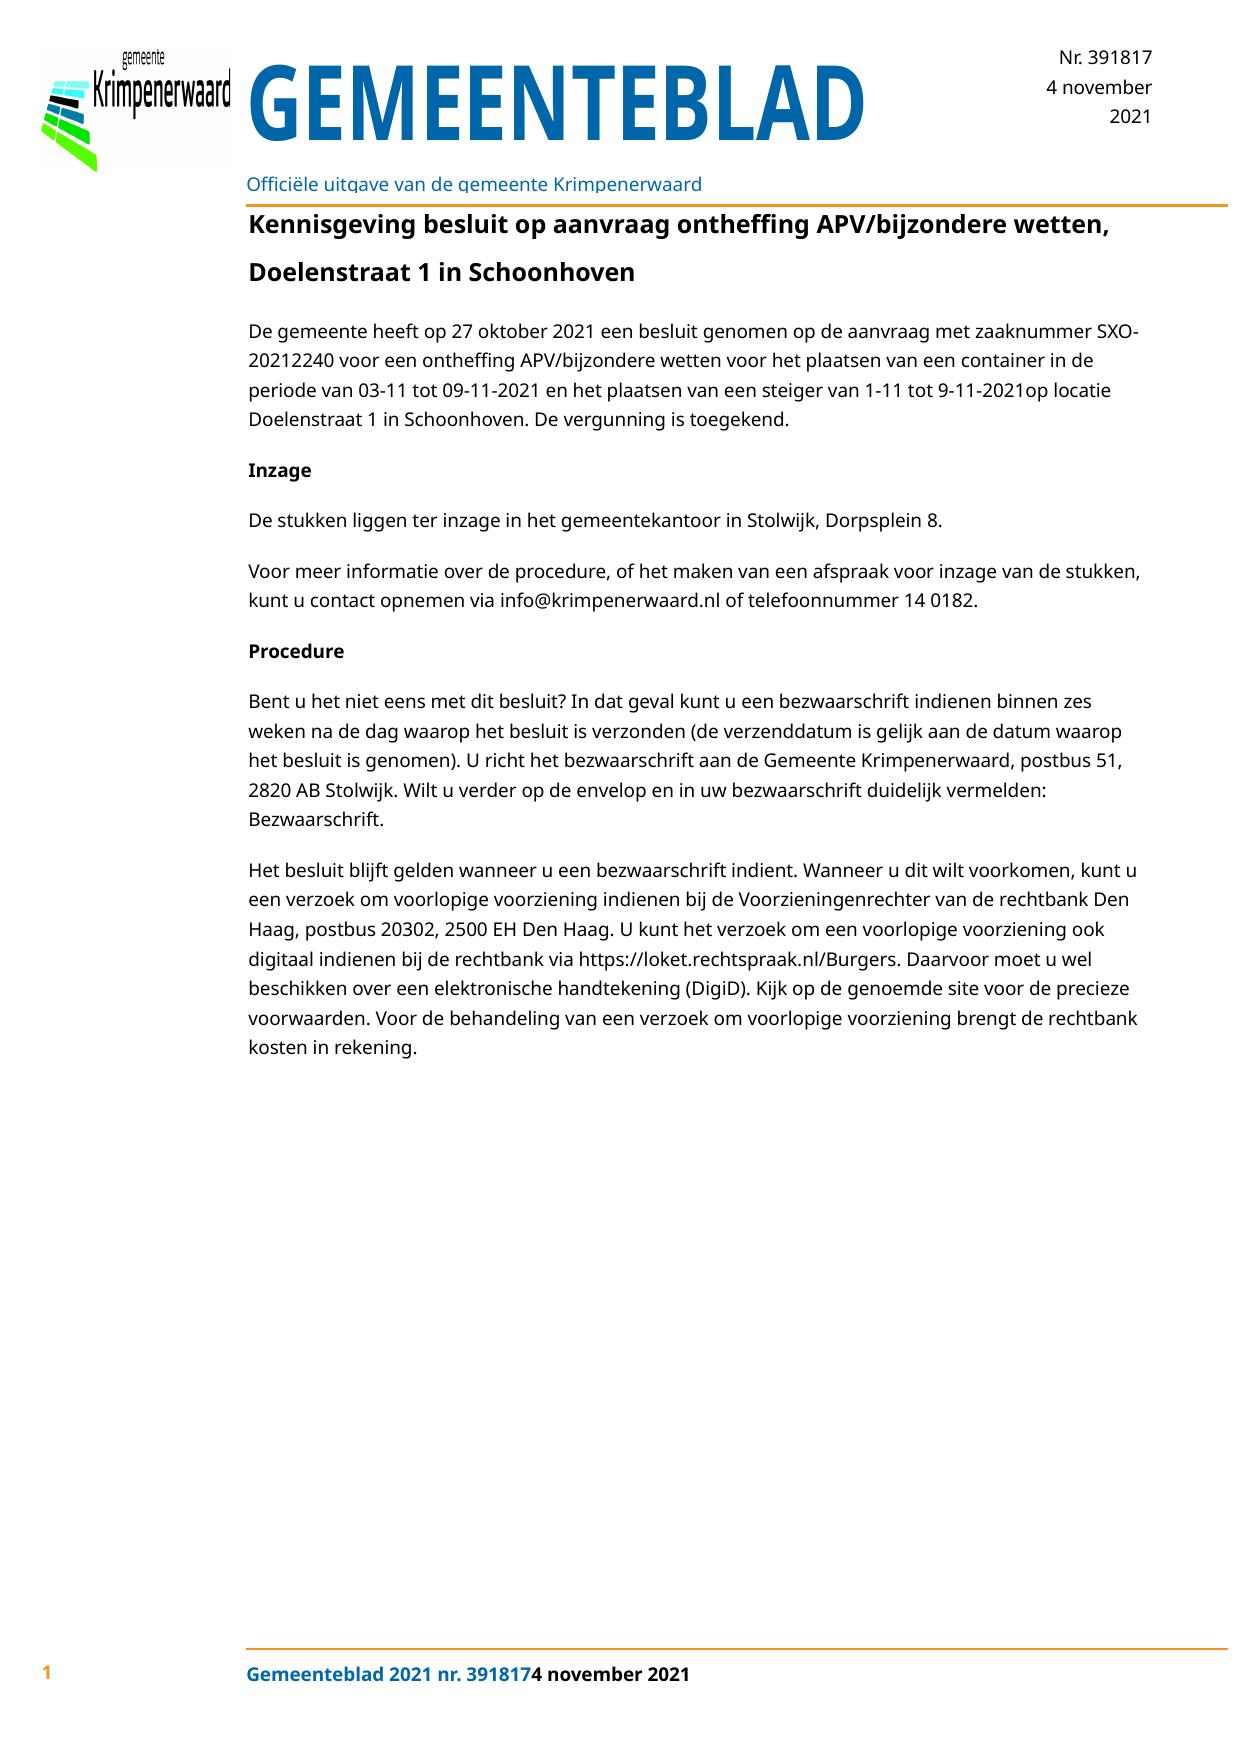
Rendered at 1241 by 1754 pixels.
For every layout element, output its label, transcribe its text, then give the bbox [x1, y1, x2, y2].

picture [41, 47, 231, 172]
text De gemeente heeft op 27 oktober 2021 een besluit genomen op de aanvraag met zaaknummer SXO-20212240 voor een ontheffing APV/bijzondere wetten voor het plaatsen van een container in de periode van 03-11 tot 09-11-2021 en het plaatsen van een steiger van 1-11 tot 9-11-2021op locatie Doelenstraat 1 in Schoonhoven. De vergunning is toegekend. [248, 318, 1152, 432]
text Procedure [248, 638, 1152, 664]
text Het besluit blijft gelden wanneer u een bezwaarschrift indient. Wanneer u dit wilt voorkomen, kunt u een verzoek om voorlopige voorziening indienen bij de Voorzieningenrechter van de rechtbank Den Haag, postbus 20302, 2500 EH Den Haag. U kunt het verzoek om een voorlopige voorziening ook digitaal indienen bij de rechtbank via https://loket.rechtspraak.nl/Burgers. Daarvoor moet u wel beschikken over een elektronische handtekening (DigiD). Kijk op de genoemde site voor de precieze voorwaarden. Voor de behandeling van een verzoek om voorlopige voorziening brengt de rechtbank kosten in rekening. [248, 857, 1152, 1060]
text De stukken liggen ter inzage in het gemeentekantoor in Stolwijk, Dorpsplein 8. [248, 507, 1152, 533]
text Kennisgeving besluit op aanvraag ontheffing APV/bijzondere wetten, Doelenstraat 1 in Schoonhoven [248, 207, 1152, 288]
text Bent u het niet eens met dit besluit? In dat geval kunt u een bezwaarschrift indienen binnen zes weken na de dag waarop het besluit is verzonden (de verzenddatum is gelijk aan de datum waarop het besluit is genomen). U richt het bezwaarschrift aan de Gemeente Krimpenerwaard, postbus 51, 2820 AB Stolwijk. Wilt u verder op de envelop en in uw bezwaarschrift duidelijk vermelden: Bezwaarschrift. [248, 688, 1152, 832]
text Inzage [248, 457, 1152, 483]
text Voor meer informatie over de procedure, of het maken van een afspraak voor inzage van de stukken, kunt u contact opnemen via info@krimpenerwaard.nl of telefoonnummer 14 0182. [248, 558, 1152, 613]
